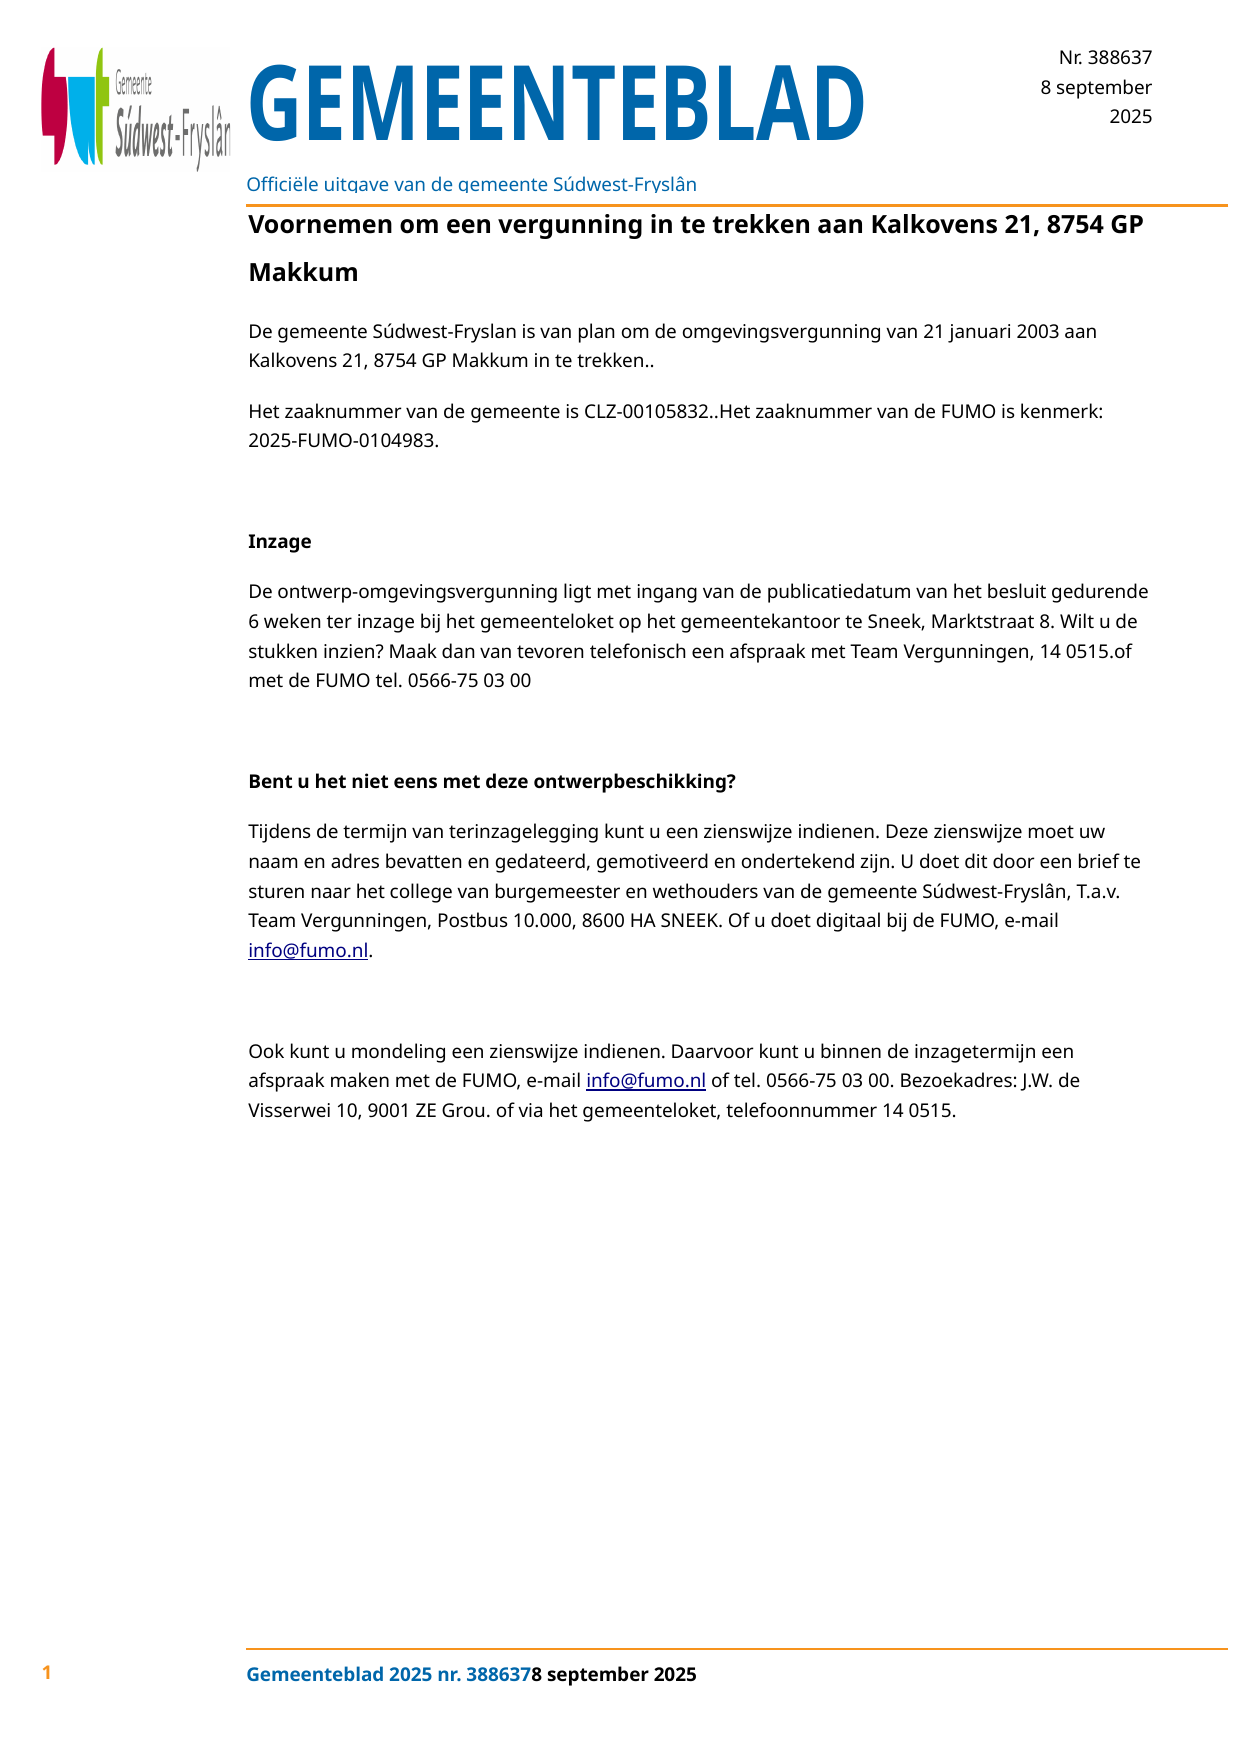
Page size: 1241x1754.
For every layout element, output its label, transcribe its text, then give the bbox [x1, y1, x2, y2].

text Tijdens de termijn van terinzagelegging kunt u een zienswijze indienen. Deze zienswijze moet uw naam en adres bevatten en gedateerd, gemotiveerd en ondertekend zijn. U doet dit door een brief te sturen naar het college van burgemeester en wethouders van de gemeente Súdwest-Fryslân, T.a.v. Team Vergunningen, Postbus 10.000, 8600 HA SNEEK. Of u doet digitaal bij de FUMO, e-mail info@fumo.nl. [248, 819, 1152, 963]
text Het zaaknummer van de gemeente is CLZ-00105832..Het zaaknummer van de FUMO is kenmerk: 2025-FUMO-0104983. [248, 398, 1152, 453]
text Voornemen om een vergunning in te trekken aan Kalkovens 21, 8754 GP Makkum [248, 207, 1152, 288]
text De ontwerp-omgevingsvergunning ligt met ingang van de publicatiedatum van het besluit gedurende 6 weken ter inzage bij het gemeenteloket op het gemeentekantoor te Sneek, Marktstraat 8. Wilt u de stukken inzien? Maak dan van tevoren telefonisch een afspraak met Team Vergunningen, 14 0515.of met de FUMO tel. 0566-75 03 00 [248, 579, 1152, 693]
text Inzage [248, 528, 1152, 554]
text Ook kunt u mondeling een zienswijze indienen. Daarvoor kunt u binnen de inzagetermijn een afspraak maken met de FUMO, e-mail info@fumo.nl of tel. 0566-75 03 00. Bezoekadres: J.W. de Visserwei 10, 9001 ZE Grou. of via het gemeenteloket, telefoonnummer 14 0515. [248, 1038, 1152, 1123]
picture [41, 47, 231, 172]
text De gemeente Súdwest-Fryslan is van plan om de omgevingsvergunning van 21 januari 2003 aan Kalkovens 21, 8754 GP Makkum in te trekken.. [248, 318, 1152, 373]
text Bent u het niet eens met deze ontwerpbeschikking? [248, 768, 1152, 794]
